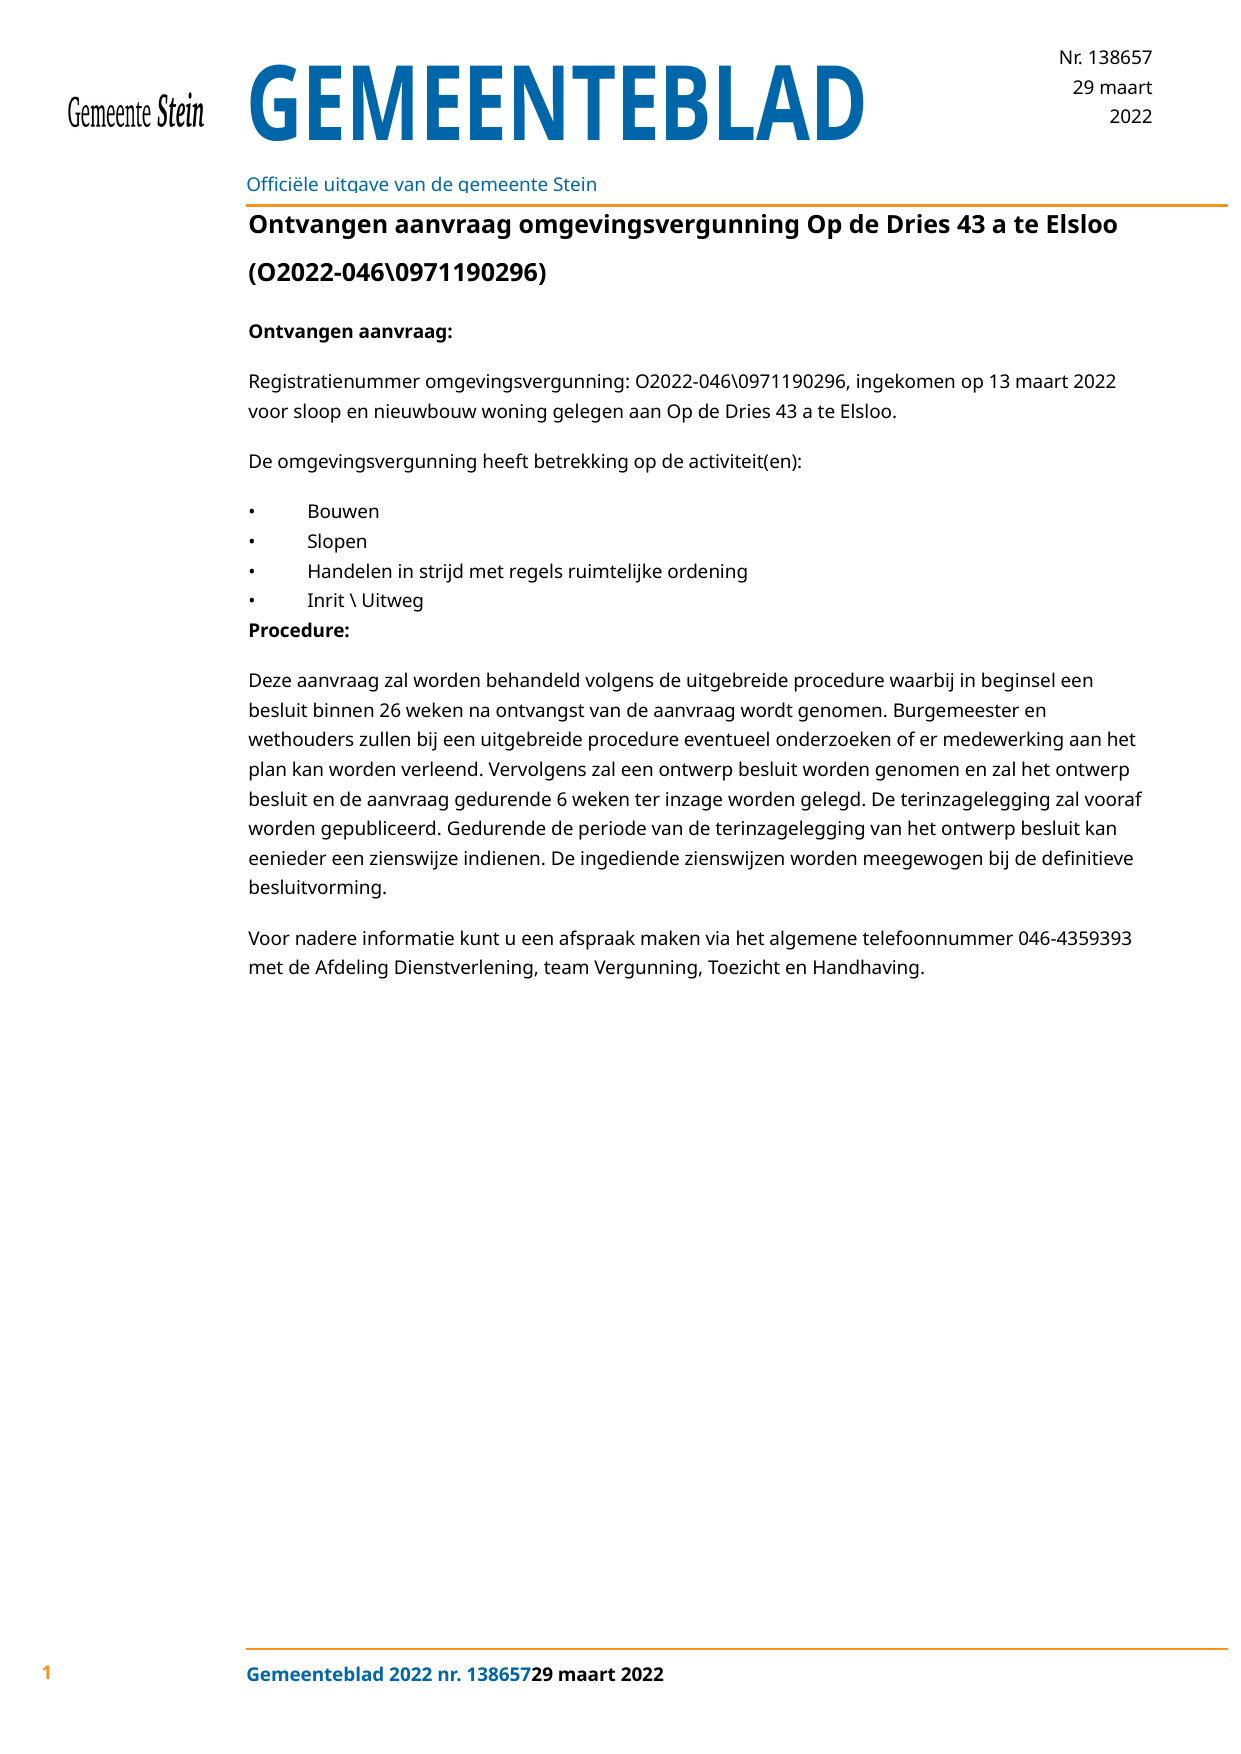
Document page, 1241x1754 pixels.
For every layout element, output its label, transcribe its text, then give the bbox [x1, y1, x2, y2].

text Registratienummer omgevingsvergunning: O2022-046\0971190296, ingekomen op 13 maart 2022 voor sloop en nieuwbouw woning gelegen aan Op de Dries 43 a te Elsloo. [248, 368, 1152, 424]
list Handelen in strijd met regels ruimtelijke ordening [248, 558, 1152, 584]
text Ontvangen aanvraag: [248, 318, 1152, 344]
text Deze aanvraag zal worden behandeld volgens de uitgebreide procedure waarbij in beginsel een besluit binnen 26 weken na ontvangst van de aanvraag wordt genomen. Burgemeester en wethouders zullen bij een uitgebreide procedure eventueel onderzoeken of er medewerking aan het plan kan worden verleend. Vervolgens zal een ontwerp besluit worden genomen en zal het ontwerp besluit en de aanvraag gedurende 6 weken ter inzage worden gelegd. De terinzagelegging zal vooraf worden gepubliceerd. Gedurende de periode van de terinzagelegging van het ontwerp besluit kan eenieder een zienswijze indienen. De ingediende zienswijzen worden meegewogen bij de definitieve besluitvorming. [248, 667, 1152, 900]
text Voor nadere informatie kunt u een afspraak maken via het algemene telefoonnummer 046-4359393 met de Afdeling Dienstverlening, team Vergunning, Toezicht en Handhaving. [248, 925, 1152, 980]
text De omgevingsvergunning heeft betrekking op de activiteit(en): [248, 448, 1152, 474]
text Ontvangen aanvraag omgevingsvergunning Op de Dries 43 a te Elsloo (O2022-046\0971190296) [248, 207, 1152, 288]
list Slopen [248, 528, 1152, 554]
text Procedure: [248, 617, 1152, 643]
picture [41, 47, 231, 172]
list Bouwen [248, 499, 1152, 524]
list Inrit \ Uitweg [248, 587, 1152, 613]
